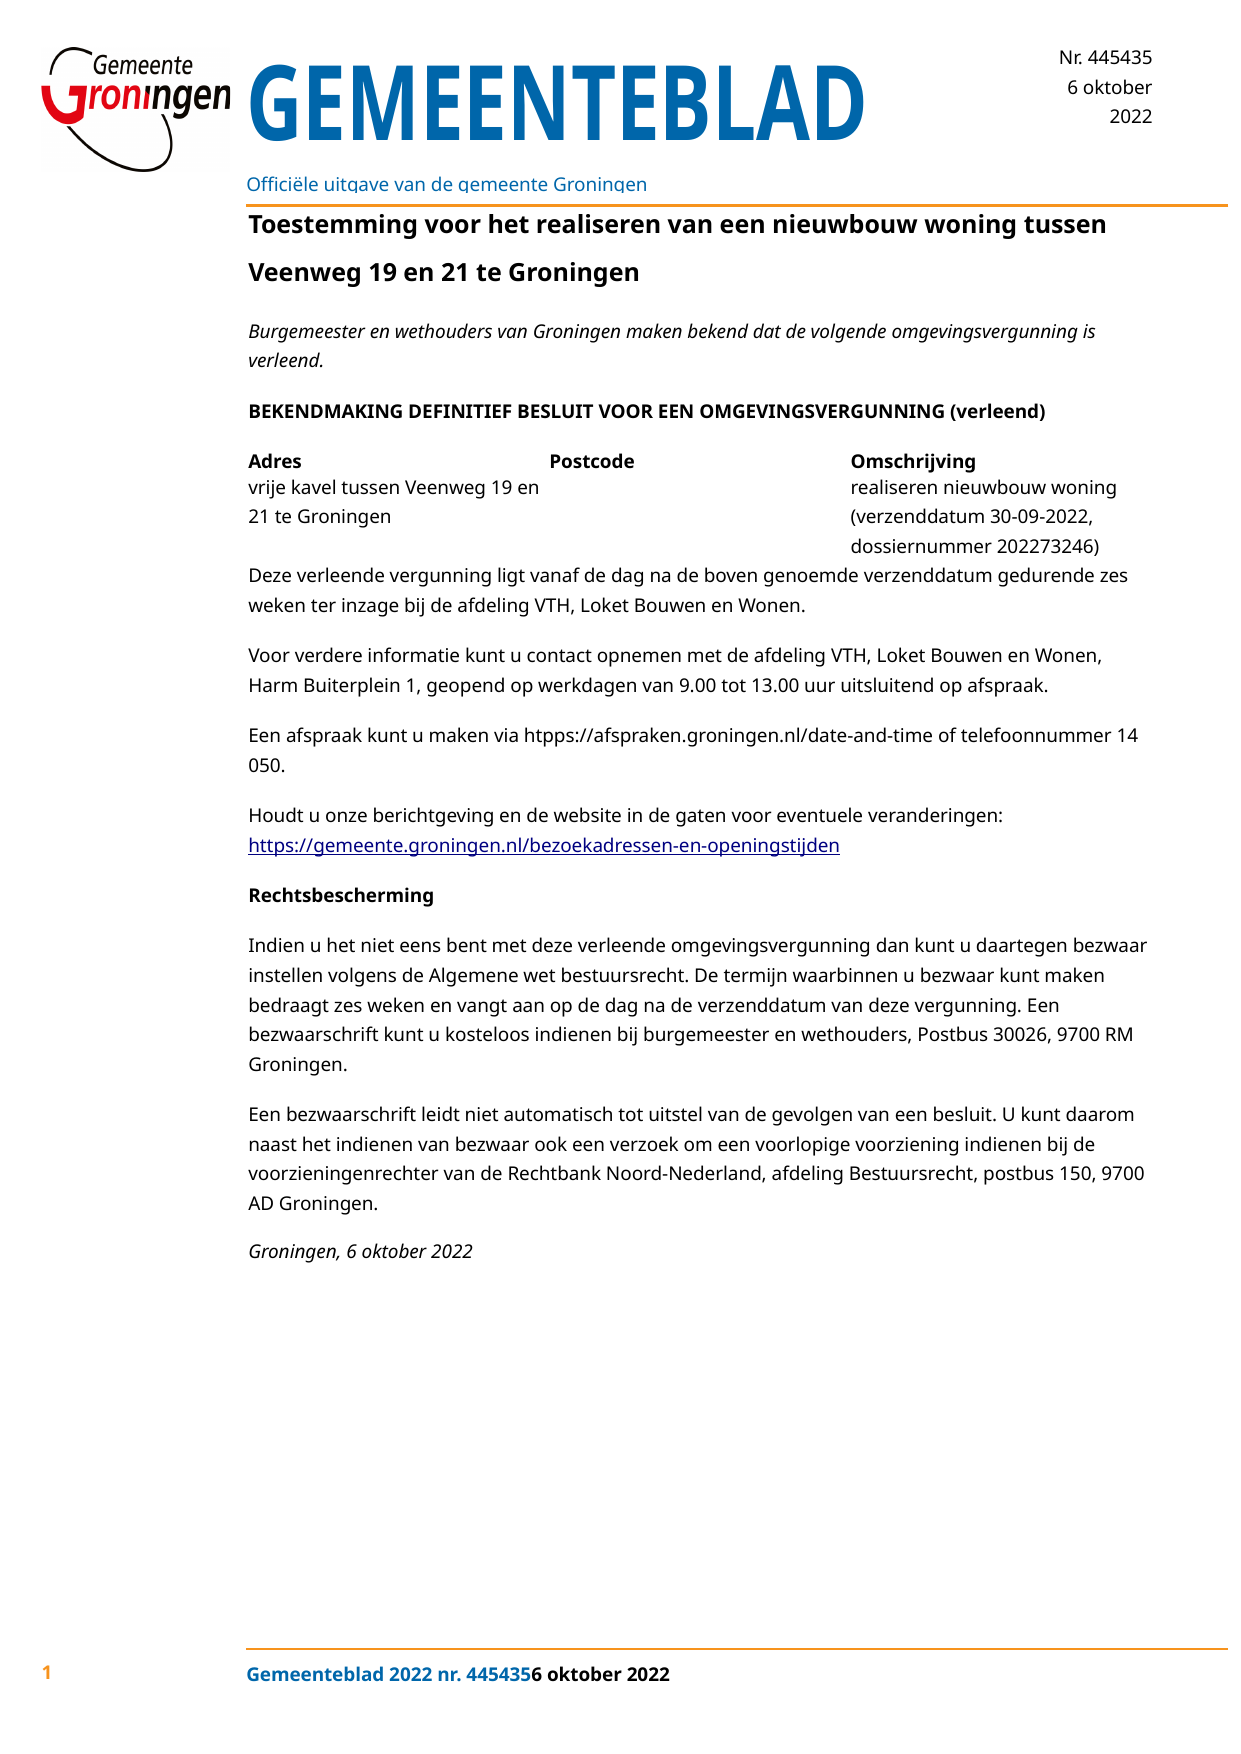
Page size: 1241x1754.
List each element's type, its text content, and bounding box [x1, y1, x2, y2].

text Groningen, 6 oktober 2022 [248, 1238, 1152, 1264]
text Een afspraak kunt u maken via htpps://afspraken.groningen.nl/date-and-time of telefoonnummer 14 050. [248, 722, 1152, 778]
text BEKENDMAKING DEFINITIEF BESLUIT VOOR EEN OMGEVINGSVERGUNNING (verleend) [248, 398, 1152, 424]
table_cell [549, 474, 850, 559]
text Indien u het niet eens bent met deze verleende omgevingsvergunning dan kunt u daartegen bezwaar instellen volgens de Algemene wet bestuursrecht. De termijn waarbinnen u bezwaar kunt maken bedraagt zes weken en vangt aan op de dag na de verzenddatum van deze vergunning. Een bezwaarschrift kunt u kosteloos indienen bij burgemeester en wethouders, Postbus 30026, 9700 RM Groningen. [248, 933, 1152, 1077]
table_cell realiseren nieuwbouw woning (verzenddatum 30-09-2022, dossiernummer 202273246) [850, 474, 1152, 559]
text Burgemeester en wethouders van Groningen maken bekend dat de volgende omgevingsvergunning is verleend. [248, 318, 1152, 373]
text Voor verdere informatie kunt u contact opnemen met de afdeling VTH, Loket Bouwen en Wonen, Harm Buiterplein 1, geopend op werkdagen van 9.00 tot 13.00 uur uitsluitend op afspraak. [248, 642, 1152, 698]
text Een bezwaarschrift leidt niet automatisch tot uitstel van de gevolgen van een besluit. U kunt daarom naast het indienen van bezwaar ook een verzoek om een voorlopige voorziening indienen bij de voorzieningenrechter van de Rechtbank Noord-Nederland, afdeling Bestuursrecht, postbus 150, 9700 AD Groningen. [248, 1101, 1152, 1216]
text Rechtsbescherming [248, 882, 1152, 908]
table_header Omschrijving [850, 449, 1152, 474]
text Houdt u onze berichtgeving en de website in de gaten voor eventuele veranderingen: https://gemeente.groningen.nl/bezoekadressen-en-openingstijden [248, 802, 1152, 858]
table_header Adres [248, 449, 549, 474]
picture [41, 47, 231, 172]
text Deze verleende vergunning ligt vanaf de dag na de boven genoemde verzenddatum gedurende zes weken ter inzage bij de afdeling VTH, Loket Bouwen en Wonen. [248, 562, 1152, 618]
table_header Postcode [549, 449, 850, 474]
text Toestemming voor het realiseren van een nieuwbouw woning tussen Veenweg 19 en 21 te Groningen [248, 207, 1152, 288]
table_cell vrije kavel tussen Veenweg 19 en 21 te Groningen [248, 474, 549, 559]
